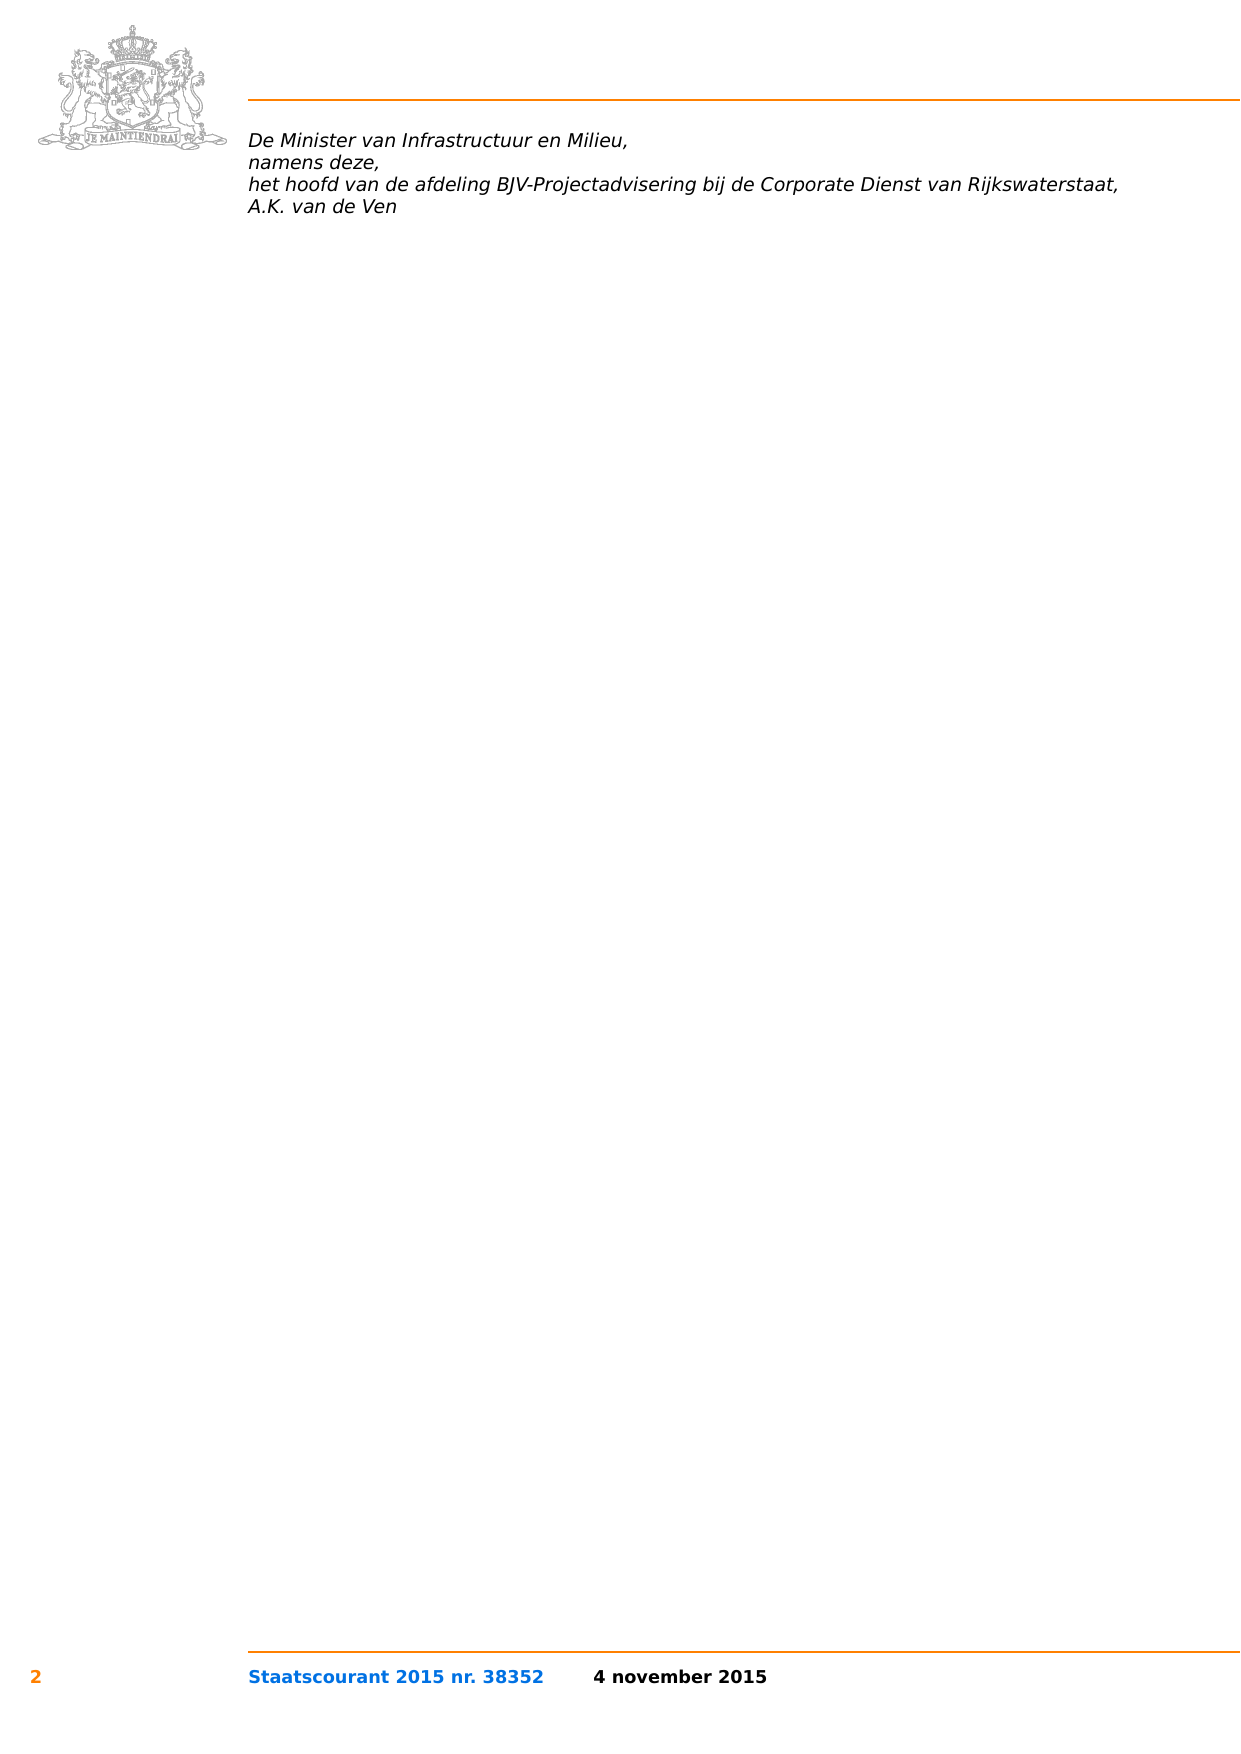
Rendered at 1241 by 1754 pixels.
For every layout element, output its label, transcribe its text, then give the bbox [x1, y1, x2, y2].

text De Minister van Infrastructuur en Milieu, namens deze, het hoofd van de afdeling BJV-Projectadvisering bij de Corporate Dienst van Rijkswaterstaat, A.K. van de Ven [248, 130, 1163, 218]
picture [38, 25, 227, 150]
